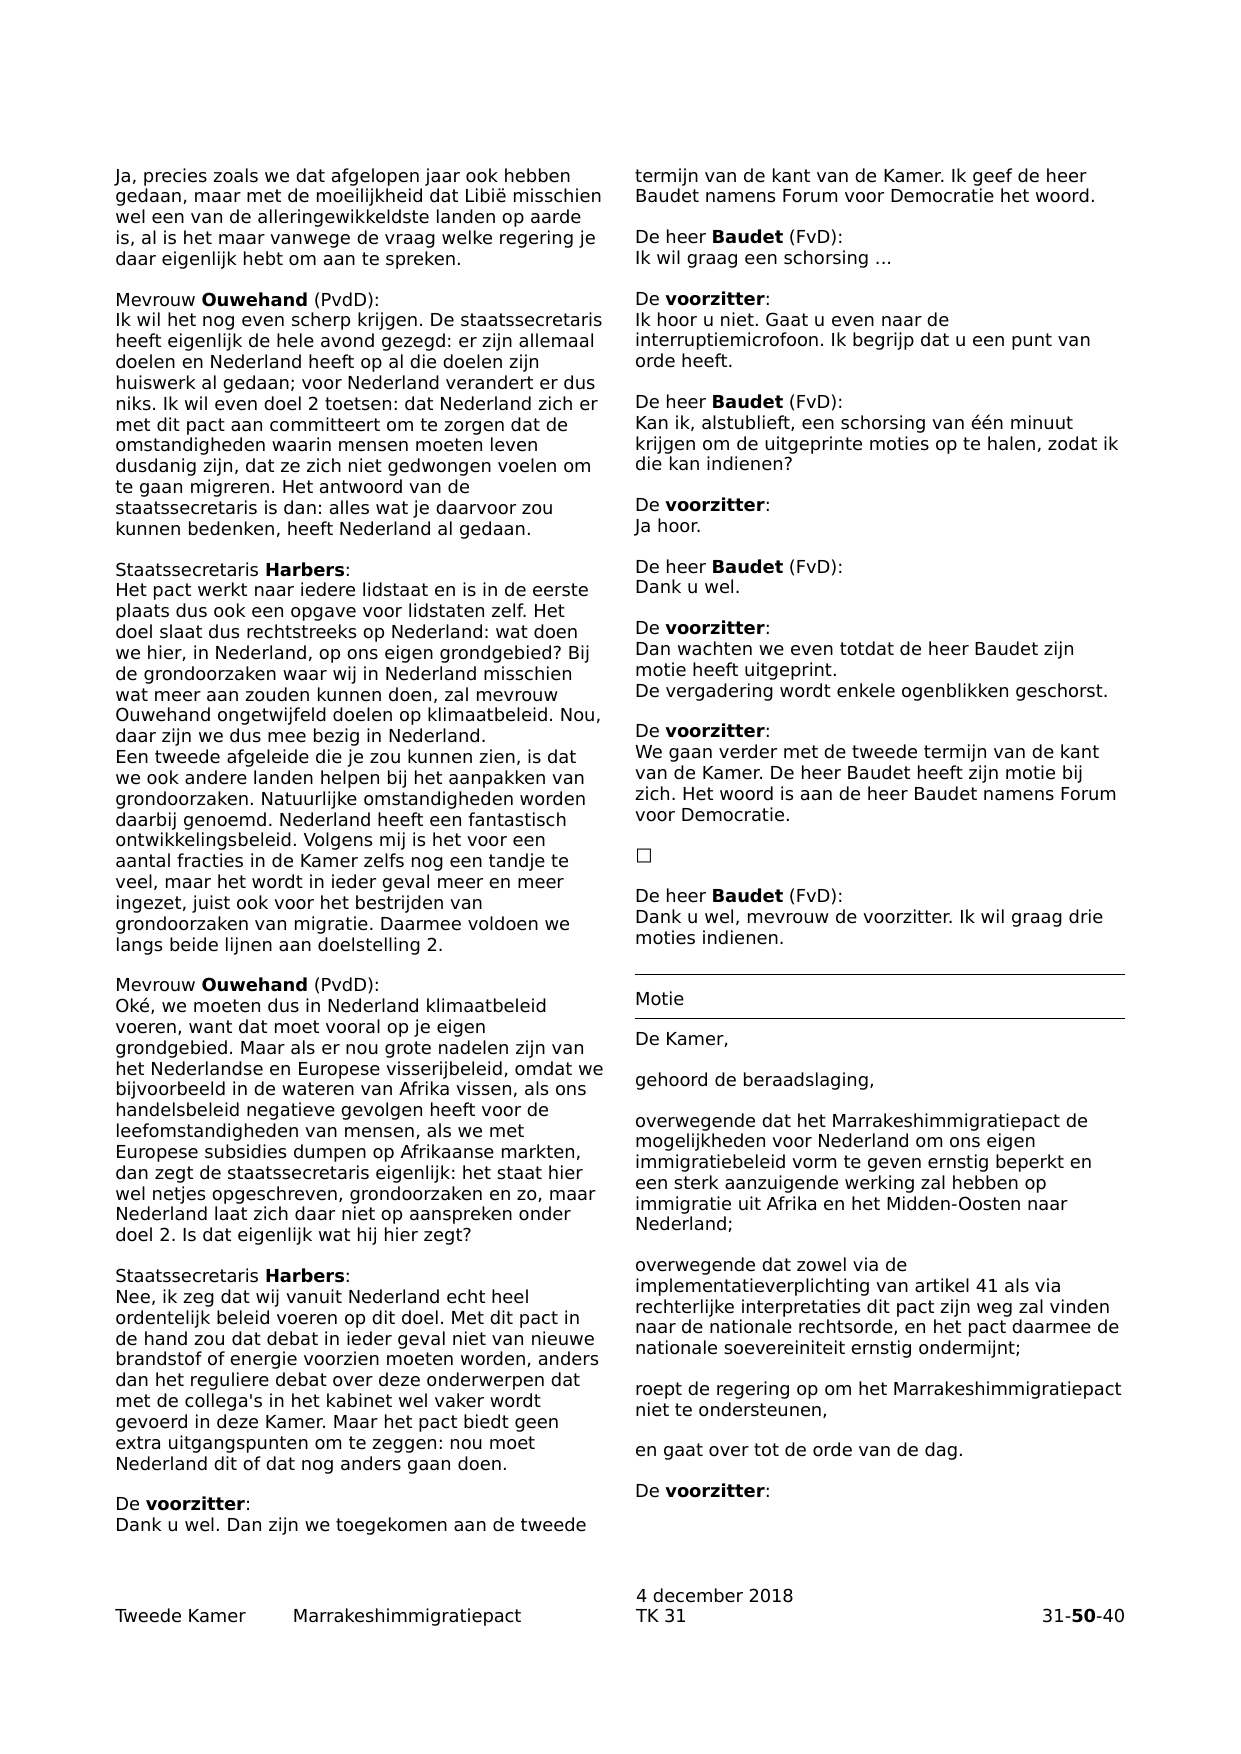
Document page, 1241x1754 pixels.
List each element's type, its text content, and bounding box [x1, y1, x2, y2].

text Mevrouw Ouwehand (PvdD): [115, 975, 605, 996]
text De voorzitter: [635, 288, 1125, 309]
text termijn van de kant van de Kamer. Ik geef de heer Baudet namens Forum voor Democratie het woord. [635, 165, 1125, 207]
text Nee, ik zeg dat wij vanuit Nederland echt heel ordentelijk beleid voeren op dit doel. Met dit pact in de hand zou dat debat in ieder geval niet van nieuwe brandstof of energie voorzien moeten worden, anders dan het reguliere debat over deze onderwerpen dat met de collega's in het kabinet wel vaker wordt gevoerd in deze Kamer. Maar het pact biedt geen extra uitgangspunten om te zeggen: nou moet Nederland dit of dat nog anders gaan doen. [115, 1287, 605, 1474]
text De Kamer, [635, 1029, 1125, 1050]
text roept de regering op om het Marrakeshimmigratiepact niet te ondersteunen, [635, 1379, 1125, 1420]
text Oké, we moeten dus in Nederland klimaatbeleid voeren, want dat moet vooral op je eigen grondgebied. Maar als er nou grote nadelen zijn van het Nederlandse en Europese visserijbeleid, omdat we bijvoorbeeld in de wateren van Afrika vissen, als ons handelsbeleid negatieve gevolgen heeft voor de leefomstandigheden van mensen, als we met Europese subsidies dumpen op Afrikaanse markten, dan zegt de staatssecretaris eigenlijk: het staat hier wel netjes opgeschreven, grondoorzaken en zo, maar Nederland laat zich daar niet op aanspreken onder doel 2. Is dat eigenlijk wat hij hier zegt? [115, 996, 605, 1246]
text Een tweede afgeleide die je zou kunnen zien, is dat we ook andere landen helpen bij het aanpakken van grondoorzaken. Natuurlijke omstandigheden worden daarbij genoemd. Nederland heeft een fantastisch ontwikkelingsbeleid. Volgens mij is het voor een aantal fracties in de Kamer zelfs nog een tandje te veel, maar het wordt in ieder geval meer en meer ingezet, juist ook voor het bestrijden van grondoorzaken van migratie. Daarmee voldoen we langs beide lijnen aan doelstelling 2. [115, 747, 605, 955]
text De heer Baudet (FvD): [635, 227, 1125, 248]
text gehoord de beraadslaging, [635, 1070, 1125, 1091]
text De voorzitter: [115, 1494, 605, 1515]
text Ik wil graag een schorsing ... [635, 248, 1125, 268]
text Ik wil het nog even scherp krijgen. De staatssecretaris heeft eigenlijk de hele avond gezegd: er zijn allemaal doelen en Nederland heeft op al die doelen zijn huiswerk al gedaan; voor Nederland verandert er dus niks. Ik wil even doel 2 toetsen: dat Nederland zich er met dit pact aan committeert om te zorgen dat de omstandigheden waarin mensen moeten leven dusdanig zijn, dat ze zich niet gedwongen voelen om te gaan migreren. Het antwoord van de staatssecretaris is dan: alles wat je daarvoor zou kunnen bedenken, heeft Nederland al gedaan. [115, 310, 605, 539]
text De voorzitter: [635, 1481, 1125, 1502]
text De heer Baudet (FvD): [635, 557, 1125, 577]
text Mevrouw Ouwehand (PvdD): [115, 289, 605, 310]
text De heer Baudet (FvD): [635, 886, 1125, 907]
text en gaat over tot de orde van de dag. [635, 1440, 1125, 1461]
text De heer Baudet (FvD): [635, 392, 1125, 412]
text Dank u wel. [635, 577, 1125, 598]
text De vergadering wordt enkele ogenblikken geschorst. [635, 681, 1125, 701]
text Kan ik, alstublieft, een schorsing van één minuut krijgen om de uitgeprinte moties op te halen, zodat ik die kan indienen? [635, 412, 1125, 475]
text Dan wachten we even totdat de heer Baudet zijn motie heeft uitgeprint. [635, 639, 1125, 681]
text Ja, precies zoals we dat afgelopen jaar ook hebben gedaan, maar met de moeilijkheid dat Libië misschien wel een van de alleringewikkeldste landen op aarde is, al is het maar vanwege de vraag welke regering je daar eigenlijk hebt om aan te spreken. [115, 165, 605, 269]
text Dank u wel. Dan zijn we toegekomen aan de tweede [115, 1515, 605, 1536]
text Staatssecretaris Harbers: [115, 559, 605, 580]
text Dank u wel, mevrouw de voorzitter. Ik wil graag drie moties indienen. [635, 907, 1125, 948]
text De voorzitter: [635, 495, 1125, 516]
text Het pact werkt naar iedere lidstaat en is in de eerste plaats dus ook een opgave voor lidstaten zelf. Het doel slaat dus rechtstreeks op Nederland: wat doen we hier, in Nederland, op ons eigen grondgebied? Bij de grondoorzaken waar wij in Nederland misschien wat meer aan zouden kunnen doen, zal mevrouw Ouwehand ongetwijfeld doelen op klimaatbeleid. Nou, daar zijn we dus mee bezig in Nederland. [115, 580, 605, 747]
text overwegende dat zowel via de implementatieverplichting van artikel 41 als via rechterlijke interpretaties dit pact zijn weg zal vinden naar de nationale rechtsorde, en het pact daarmee de nationale soevereiniteit ernstig ondermijnt; [635, 1255, 1125, 1359]
text Ik hoor u niet. Gaat u even naar de interruptiemicrofoon. Ik begrijp dat u een punt van orde heeft. [635, 309, 1125, 372]
text Staatssecretaris Harbers: [115, 1266, 605, 1287]
text De voorzitter: [635, 618, 1125, 639]
text overwegende dat het Marrakeshimmigratiepact de mogelijkheden voor Nederland om ons eigen immigratiebeleid vorm te geven ernstig beperkt en een sterk aanzuigende werking zal hebben op immigratie uit Afrika en het Midden-Oosten naar Nederland; [635, 1111, 1125, 1235]
text De voorzitter: [635, 721, 1125, 742]
text Motie [635, 988, 1125, 1009]
text We gaan verder met de tweede termijn van de kant van de Kamer. De heer Baudet heeft zijn motie bij zich. Het woord is aan de heer Baudet namens Forum voor Democratie. [635, 742, 1125, 825]
text ⬜ [635, 845, 1125, 866]
text Ja hoor. [635, 516, 1125, 537]
